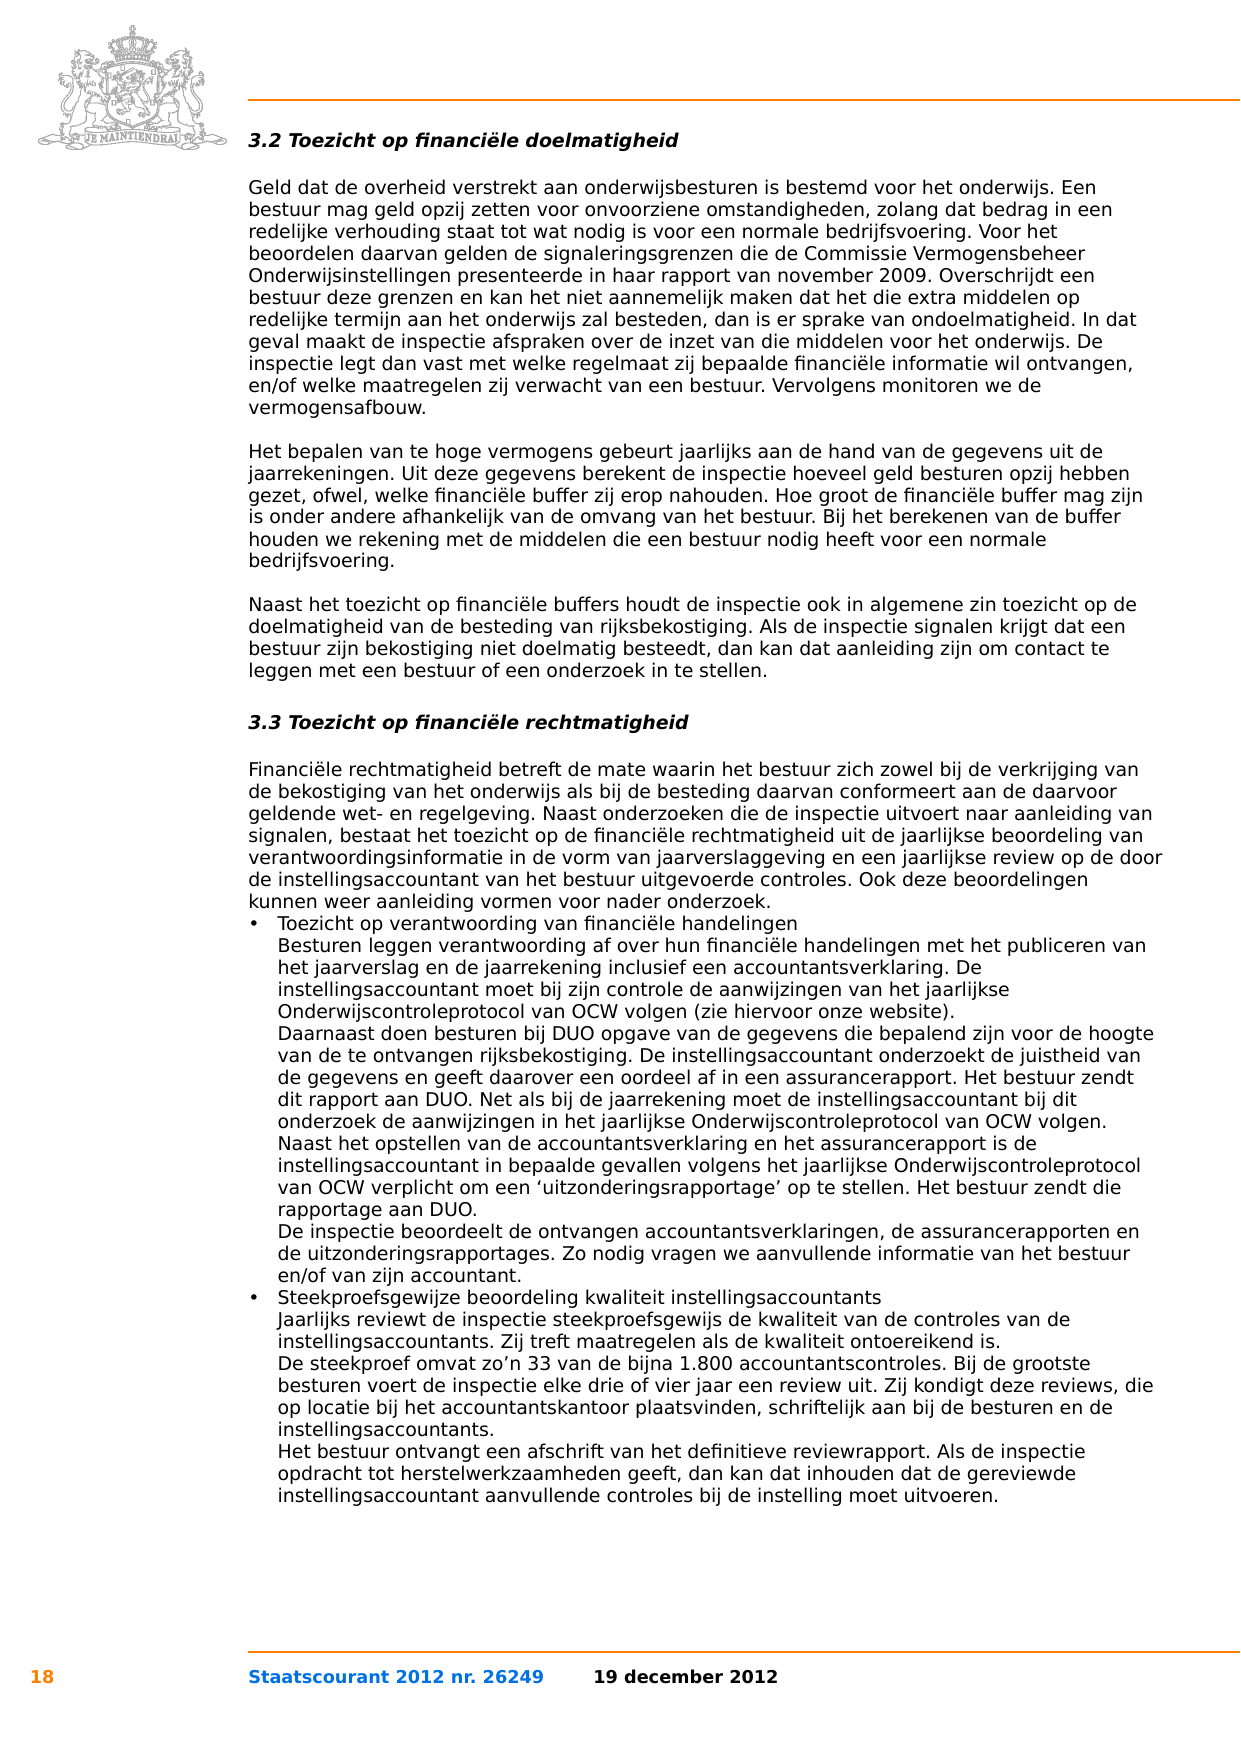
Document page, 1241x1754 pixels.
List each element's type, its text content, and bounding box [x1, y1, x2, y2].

text De inspectie beoordeelt de ontvangen accountantsverklaringen, de assurancerapporten en de uitzonderingsrapportages. Zo nodig vragen we aanvullende informatie van het bestuur en/of van zijn accountant. [277, 1221, 1163, 1287]
text Daarnaast doen besturen bij DUO opgave van de gegevens die bepalend zijn voor de hoogte van de te ontvangen rijksbekostiging. De instellingsaccountant onderzoekt de juistheid van de gegevens en geeft daarover een oordeel af in een assurancerapport. Het bestuur zendt dit rapport aan DUO. Net als bij de jaarrekening moet de instellingsaccountant bij dit onderzoek de aanwijzingen in het jaarlijkse Onderwijscontroleprotocol van OCW volgen. [277, 1023, 1163, 1133]
picture [38, 25, 227, 150]
subtitle 3.3 Toezicht op financiële rechtmatigheid [248, 712, 1163, 734]
text Het bestuur ontvangt een afschrift van het definitieve reviewrapport. Als de inspectie opdracht tot herstelwerkzaamheden geeft, dan kan dat inhouden dat de gereviewde instellingsaccountant aanvullende controles bij de instelling moet uitvoeren. [277, 1441, 1163, 1506]
subtitle 3.2 Toezicht op financiële doelmatigheid [248, 130, 1163, 152]
text Geld dat de overheid verstrekt aan onderwijsbesturen is bestemd voor het onderwijs. Een bestuur mag geld opzij zetten voor onvoorziene omstandigheden, zolang dat bedrag in een redelijke verhouding staat tot wat nodig is voor een normale bedrijfsvoering. Voor het beoordelen daarvan gelden de signaleringsgrenzen die de Commissie Vermogensbeheer Onderwijsinstellingen presenteerde in haar rapport van november 2009. Overschrijdt een bestuur deze grenzen en kan het niet aannemelijk maken dat het die extra middelen op redelijke termijn aan het onderwijs zal besteden, dan is er sprake van ondoelmatigheid. In dat geval maakt de inspectie afspraken over de inzet van die middelen voor het onderwijs. De inspectie legt dan vast met welke regelmaat zij bepaalde financiële informatie wil ontvangen, en/of welke maatregelen zij verwacht van een bestuur. Vervolgens monitoren we de vermogensafbouw. [248, 177, 1163, 419]
text Naast het toezicht op financiële buffers houdt de inspectie ook in algemene zin toezicht op de doelmatigheid van de besteding van rijksbekostiging. Als de inspectie signalen krijgt dat een bestuur zijn bekostiging niet doelmatig besteedt, dan kan dat aanleiding zijn om contact te leggen met een bestuur of een onderzoek in te stellen. [248, 594, 1163, 682]
text Jaarlijks reviewt de inspectie steekproefsgewijs de kwaliteit van de controles van de instellingsaccountants. Zij treft maatregelen als de kwaliteit ontoereikend is. [277, 1309, 1163, 1353]
text • Toezicht op verantwoording van financiële handelingen [248, 913, 1163, 935]
text Financiële rechtmatigheid betreft de mate waarin het bestuur zich zowel bij de verkrijging van de bekostiging van het onderwijs als bij de besteding daarvan conformeert aan de daarvoor geldende wet- en regelgeving. Naast onderzoeken die de inspectie uitvoert naar aanleiding van signalen, bestaat het toezicht op de financiële rechtmatigheid uit de jaarlijkse beoordeling van verantwoordingsinformatie in de vorm van jaarverslaggeving en een jaarlijkse review op de door de instellingsaccountant van het bestuur uitgevoerde controles. Ook deze beoordelingen kunnen weer aanleiding vormen voor nader onderzoek. [248, 759, 1163, 913]
text Besturen leggen verantwoording af over hun financiële handelingen met het publiceren van het jaarverslag en de jaarrekening inclusief een accountantsverklaring. De instellingsaccountant moet bij zijn controle de aanwijzingen van het jaarlijkse Onderwijscontroleprotocol van OCW volgen (zie hiervoor onze website). [277, 935, 1163, 1023]
text Naast het opstellen van de accountantsverklaring en het assurancerapport is de instellingsaccountant in bepaalde gevallen volgens het jaarlijkse Onderwijscontroleprotocol van OCW verplicht om een ‘uitzonderingsrapportage’ op te stellen. Het bestuur zendt die rapportage aan DUO. [277, 1133, 1163, 1221]
text Het bepalen van te hoge vermogens gebeurt jaarlijks aan de hand van de gegevens uit de jaarrekeningen. Uit deze gegevens berekent de inspectie hoeveel geld besturen opzij hebben gezet, ofwel, welke financiële buffer zij erop nahouden. Hoe groot de financiële buffer mag zijn is onder andere afhankelijk van de omvang van het bestuur. Bij het berekenen van de buffer houden we rekening met de middelen die een bestuur nodig heeft voor een normale bedrijfsvoering. [248, 441, 1163, 572]
text • Steekproefsgewijze beoordeling kwaliteit instellingsaccountants [248, 1287, 1163, 1309]
text De steekproef omvat zo’n 33 van de bijna 1.800 accountantscontroles. Bij de grootste besturen voert de inspectie elke drie of vier jaar een review uit. Zij kondigt deze reviews, die op locatie bij het accountantskantoor plaatsvinden, schriftelijk aan bij de besturen en de instellingsaccountants. [277, 1353, 1163, 1441]
